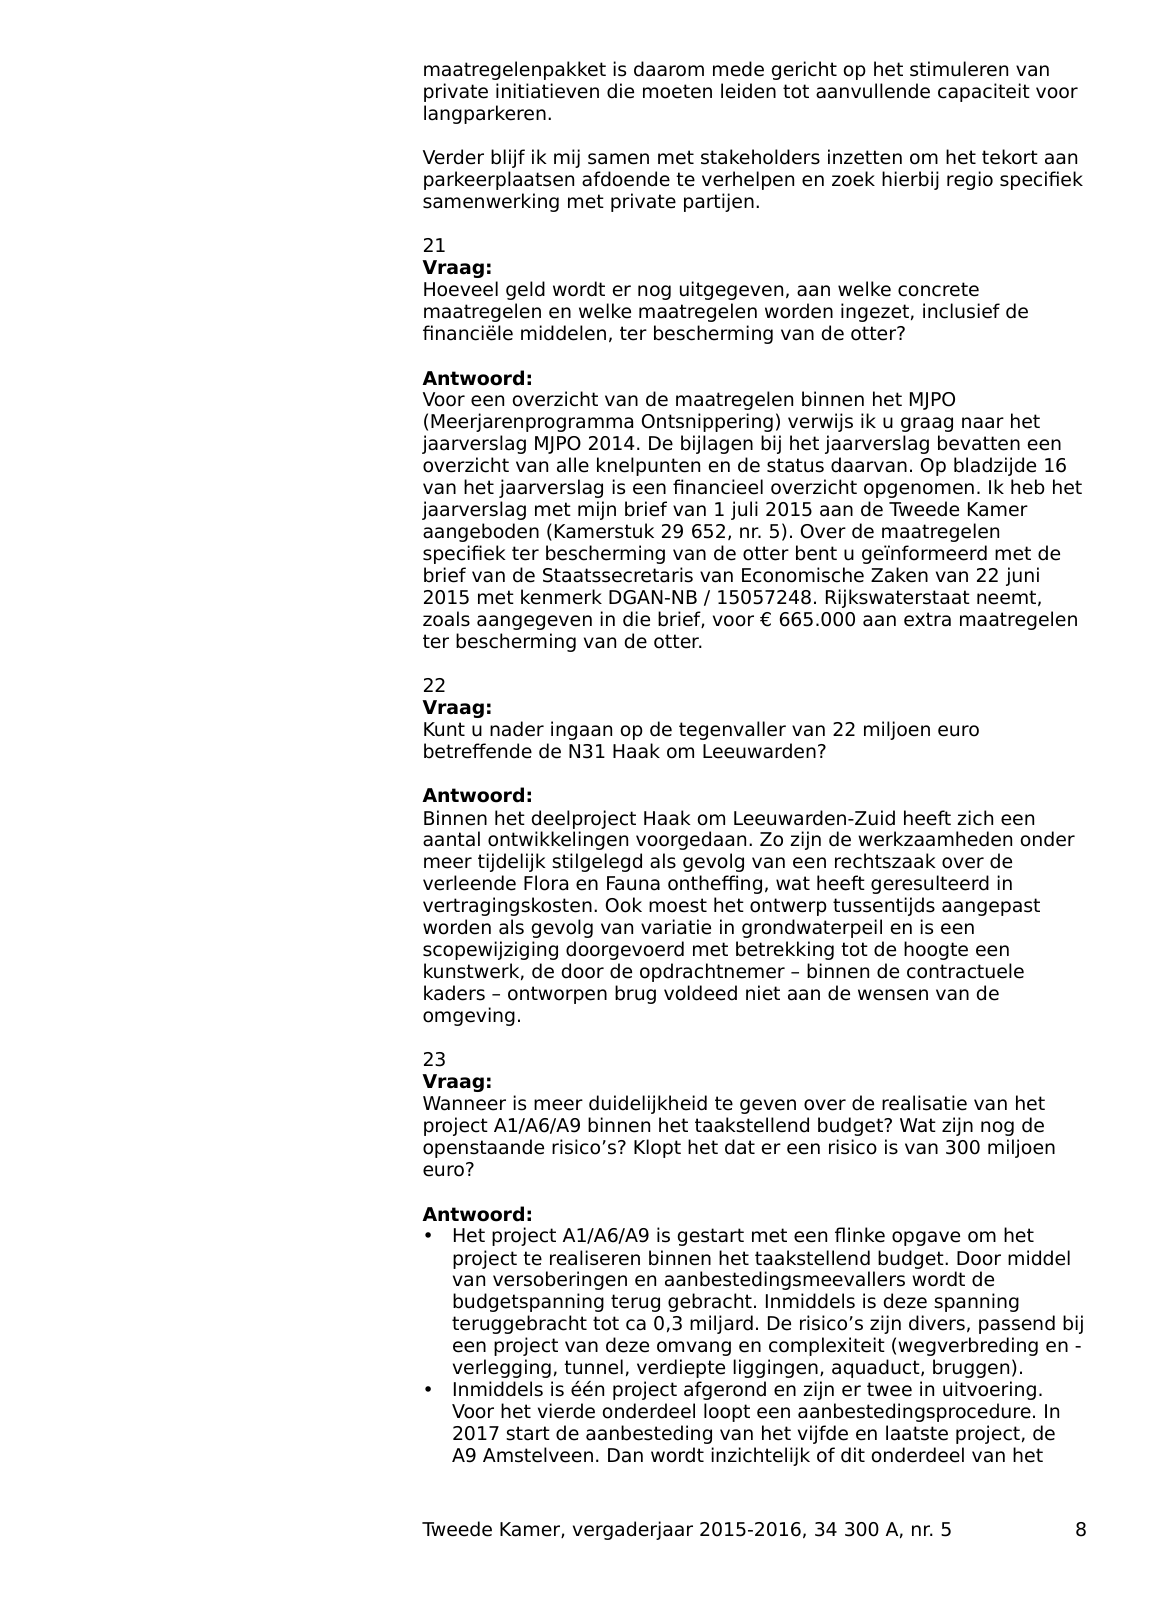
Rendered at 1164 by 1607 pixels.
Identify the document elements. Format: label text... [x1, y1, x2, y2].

text Voor een overzicht van de maatregelen binnen het MJPO (Meerjarenprogramma Ontsnippering) verwijs ik u graag naar het jaarverslag MJPO 2014. De bijlagen bij het jaarverslag bevatten een overzicht van alle knelpunten en de status daarvan. Op bladzijde 16 van het jaarverslag is een financieel overzicht opgenomen. Ik heb het jaarverslag met mijn brief van 1 juli 2015 aan de Tweede Kamer aangeboden (Kamerstuk 29 652, nr. 5). Over de maatregelen specifiek ter bescherming van de otter bent u geïnformeerd met de brief van de Staatssecretaris van Economische Zaken van 22 juni 2015 met kenmerk DGAN-NB / 15057248. Rijkswaterstaat neemt, zoals aangegeven in die brief, voor € 665.000 aan extra maatregelen ter bescherming van de otter. [422, 389, 1087, 653]
text maatregelenpakket is daarom mede gericht op het stimuleren van private initiatieven die moeten leiden tot aanvullende capaciteit voor langparkeren. [422, 59, 1087, 125]
text Vraag: [422, 257, 1087, 279]
text Wanneer is meer duidelijkheid te geven over de realisatie van het project A1/A6/A9 binnen het taakstellend budget? Wat zijn nog de openstaande risico’s? Klopt het dat er een risico is van 300 miljoen euro? [422, 1093, 1087, 1181]
text • Het project A1/A6/A9 is gestart met een flinke opgave om het project te realiseren binnen het taakstellend budget. Door middel van versoberingen en aanbestedingsmeevallers wordt de budgetspanning terug gebracht. Inmiddels is deze spanning teruggebracht tot ca 0,3 miljard. De risico’s zijn divers, passend bij een project van deze omvang en complexiteit (wegverbreding en -verlegging, tunnel, verdiepte liggingen, aquaduct, bruggen). [422, 1225, 1087, 1379]
text 22 [422, 675, 1087, 697]
text Vraag: [422, 697, 1087, 719]
text 23 [422, 1049, 1087, 1071]
text Binnen het deelproject Haak om Leeuwarden-Zuid heeft zich een aantal ontwikkelingen voorgedaan. Zo zijn de werkzaamheden onder meer tijdelijk stilgelegd als gevolg van een rechtszaak over de verleende Flora en Fauna ontheffing, wat heeft geresulteerd in vertragingskosten. Ook moest het ontwerp tussentijds aangepast worden als gevolg van variatie in grondwaterpeil en is een scopewijziging doorgevoerd met betrekking tot de hoogte een kunstwerk, de door de opdrachtnemer – binnen de contractuele kaders – ontworpen brug voldeed niet aan de wensen van de omgeving. [422, 807, 1087, 1027]
text Hoeveel geld wordt er nog uitgegeven, aan welke concrete maatregelen en welke maatregelen worden ingezet, inclusief de financiële middelen, ter bescherming van de otter? [422, 279, 1087, 345]
text • Inmiddels is één project afgerond en zijn er twee in uitvoering. Voor het vierde onderdeel loopt een aanbestedingsprocedure. In 2017 start de aanbesteding van het vijfde en laatste project, de A9 Amstelveen. Dan wordt inzichtelijk of dit onderdeel van het [422, 1379, 1087, 1467]
text Verder blijf ik mij samen met stakeholders inzetten om het tekort aan parkeerplaatsen afdoende te verhelpen en zoek hierbij regio specifiek samenwerking met private partijen. [422, 147, 1087, 213]
text Antwoord: [422, 1203, 1087, 1225]
text Antwoord: [422, 367, 1087, 389]
text 21 [422, 235, 1087, 257]
text Kunt u nader ingaan op de tegenvaller van 22 miljoen euro betreffende de N31 Haak om Leeuwarden? [422, 719, 1087, 763]
text Antwoord: [422, 785, 1087, 807]
text Vraag: [422, 1071, 1087, 1093]
